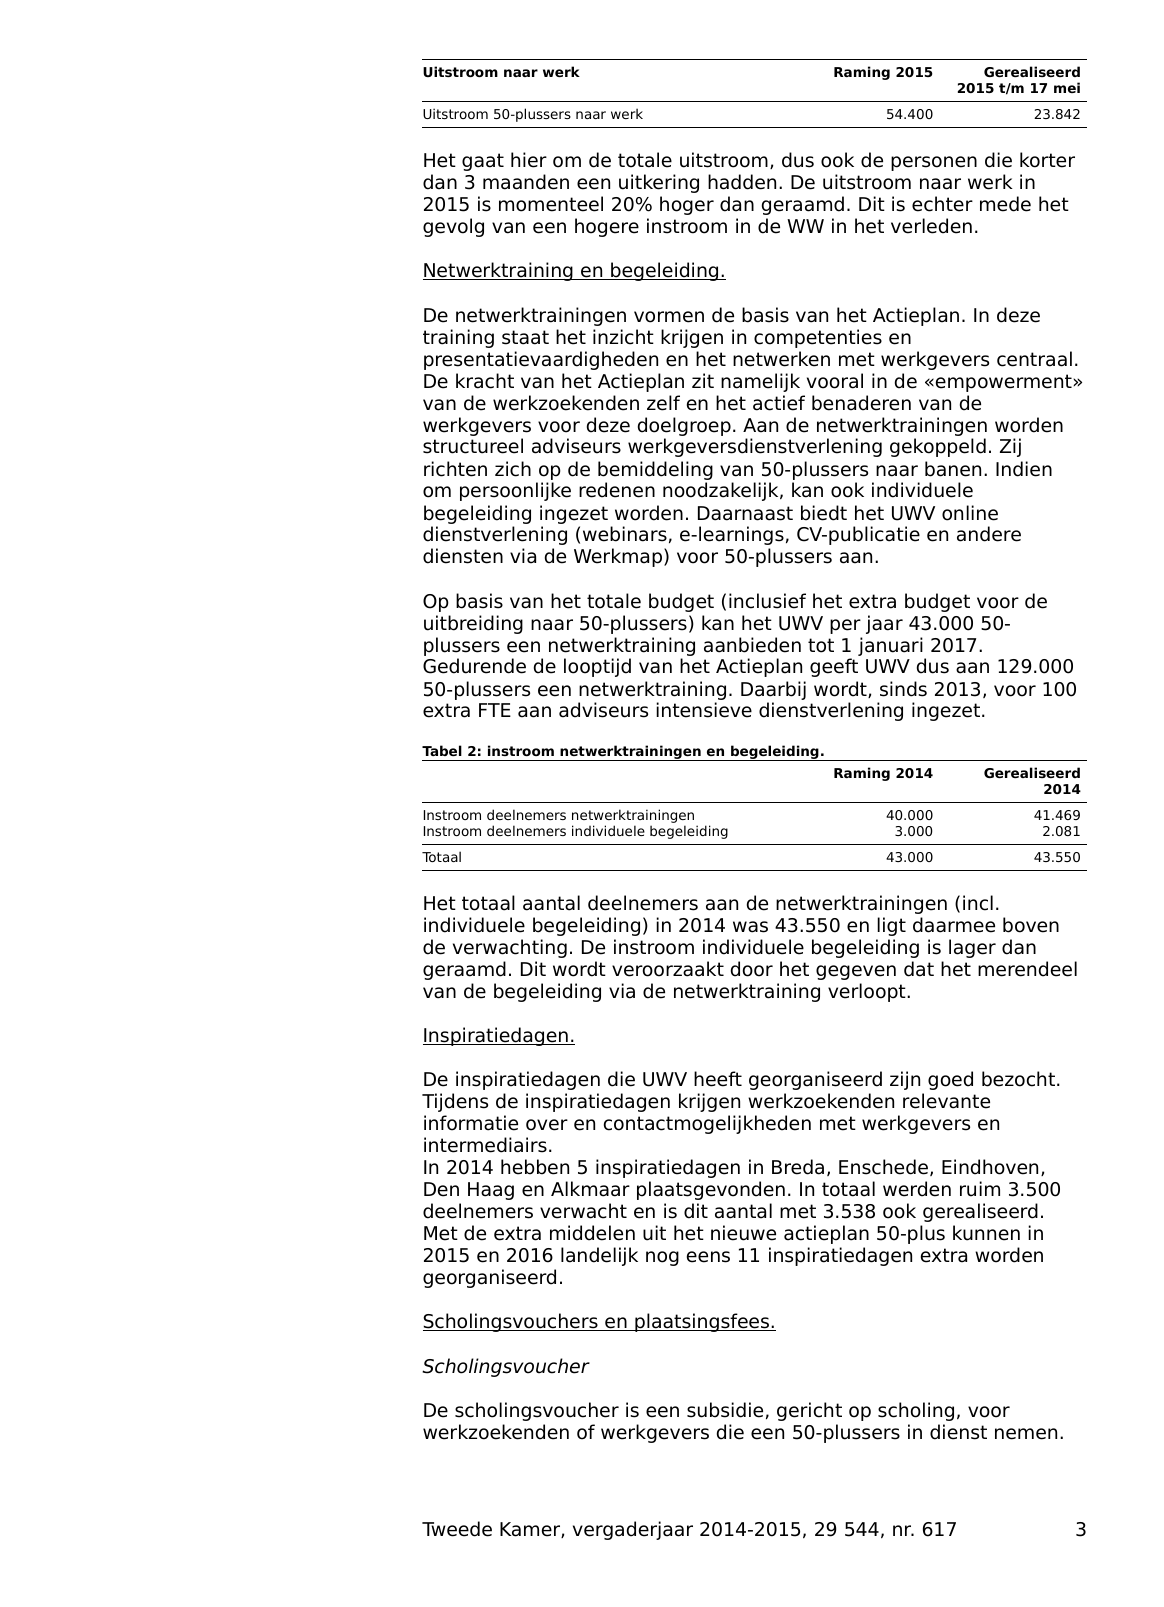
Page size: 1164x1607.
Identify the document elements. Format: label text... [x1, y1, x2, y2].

table_cell Instroom deelnemers netwerktrainingen [422, 803, 791, 823]
text De inspiratiedagen die UWV heeft georganiseerd zijn goed bezocht. Tijdens de inspiratiedagen krijgen werkzoekenden relevante informatie over en contactmogelijkheden met werkgevers en intermediairs. [422, 1069, 1087, 1157]
table_cell 23.842 [939, 102, 1087, 127]
table_cell Gerealiseerd 2014 [939, 761, 1087, 802]
table_cell 43.000 [791, 845, 939, 870]
table_cell 43.550 [939, 845, 1087, 870]
text In 2014 hebben 5 inspiratiedagen in Breda, Enschede, Eindhoven, Den Haag en Alkmaar plaatsgevonden. In totaal werden ruim 3.500 deelnemers verwacht en is dit aantal met 3.538 ook gerealiseerd. Met de extra middelen uit het nieuwe actieplan 50-plus kunnen in 2015 en 2016 landelijk nog eens 11 inspiratiedagen extra worden georganiseerd. [422, 1157, 1087, 1289]
table_header Raming 2015 [791, 60, 939, 101]
text Het gaat hier om de totale uitstroom, dus ook de personen die korter dan 3 maanden een uitkering hadden. De uitstroom naar werk in 2015 is momenteel 20% hoger dan geraamd. Dit is echter mede het gevolg van een hogere instroom in de WW in het verleden. [422, 150, 1087, 238]
table_cell 40.000 [791, 803, 939, 823]
table_cell 41.469 [939, 803, 1087, 823]
table_header Tabel 2: instroom netwerktrainingen en begeleiding. [422, 744, 1087, 760]
table_cell Totaal [422, 845, 791, 870]
table_cell 54.400 [791, 102, 939, 127]
subtitle Scholingsvoucher [422, 1356, 1087, 1377]
table_header Uitstroom naar werk [422, 60, 791, 101]
text Op basis van het totale budget (inclusief het extra budget voor de uitbreiding naar 50-plussers) kan het UWV per jaar 43.000 50-plussers een netwerktraining aanbieden tot 1 januari 2017. Gedurende de looptijd van het Actieplan geeft UWV dus aan 129.000 50-plussers een netwerktraining. Daarbij wordt, sinds 2013, voor 100 extra FTE aan adviseurs intensieve dienstverlening ingezet. [422, 591, 1087, 722]
table_cell Instroom deelnemers individuele begeleiding [422, 823, 791, 844]
text De netwerktrainingen vormen de basis van het Actieplan. In deze training staat het inzicht krijgen in competenties en presentatievaardigheden en het netwerken met werkgevers centraal. De kracht van het Actieplan zit namelijk vooral in de «empowerment» van de werkzoekenden zelf en het actief benaderen van de werkgevers voor deze doelgroep. Aan de netwerktrainingen worden structureel adviseurs werkgeversdienstverlening gekoppeld. Zij richten zich op de bemiddeling van 50-plussers naar banen. Indien om persoonlijke redenen noodzakelijk, kan ook individuele begeleiding ingezet worden. Daarnaast biedt het UWV online dienstverlening (webinars, e-learnings, CV-publicatie en andere diensten via de Werkmap) voor 50-plussers aan. [422, 304, 1087, 568]
table_cell 2.081 [939, 823, 1087, 844]
subtitle Netwerktraining en begeleiding. [422, 260, 1087, 282]
text Het totaal aantal deelnemers aan de netwerktrainingen (incl. individuele begeleiding) in 2014 was 43.550 en ligt daarmee boven de verwachting. De instroom individuele begeleiding is lager dan geraamd. Dit wordt veroorzaakt door het gegeven dat het merendeel van de begeleiding via de netwerktraining verloopt. [422, 893, 1087, 1003]
table_cell Uitstroom 50-plussers naar werk [422, 102, 791, 127]
table_cell [422, 761, 791, 802]
table_cell Raming 2014 [791, 761, 939, 802]
subtitle Inspiratiedagen. [422, 1025, 1087, 1047]
table_header Gerealiseerd 2015 t/m 17 mei [939, 60, 1087, 101]
table_cell 3.000 [791, 823, 939, 844]
text De scholingsvoucher is een subsidie, gericht op scholing, voor werkzoekenden of werkgevers die een 50-plussers in dienst nemen. [422, 1400, 1087, 1444]
subtitle Scholingsvouchers en plaatsingsfees. [422, 1311, 1087, 1333]
